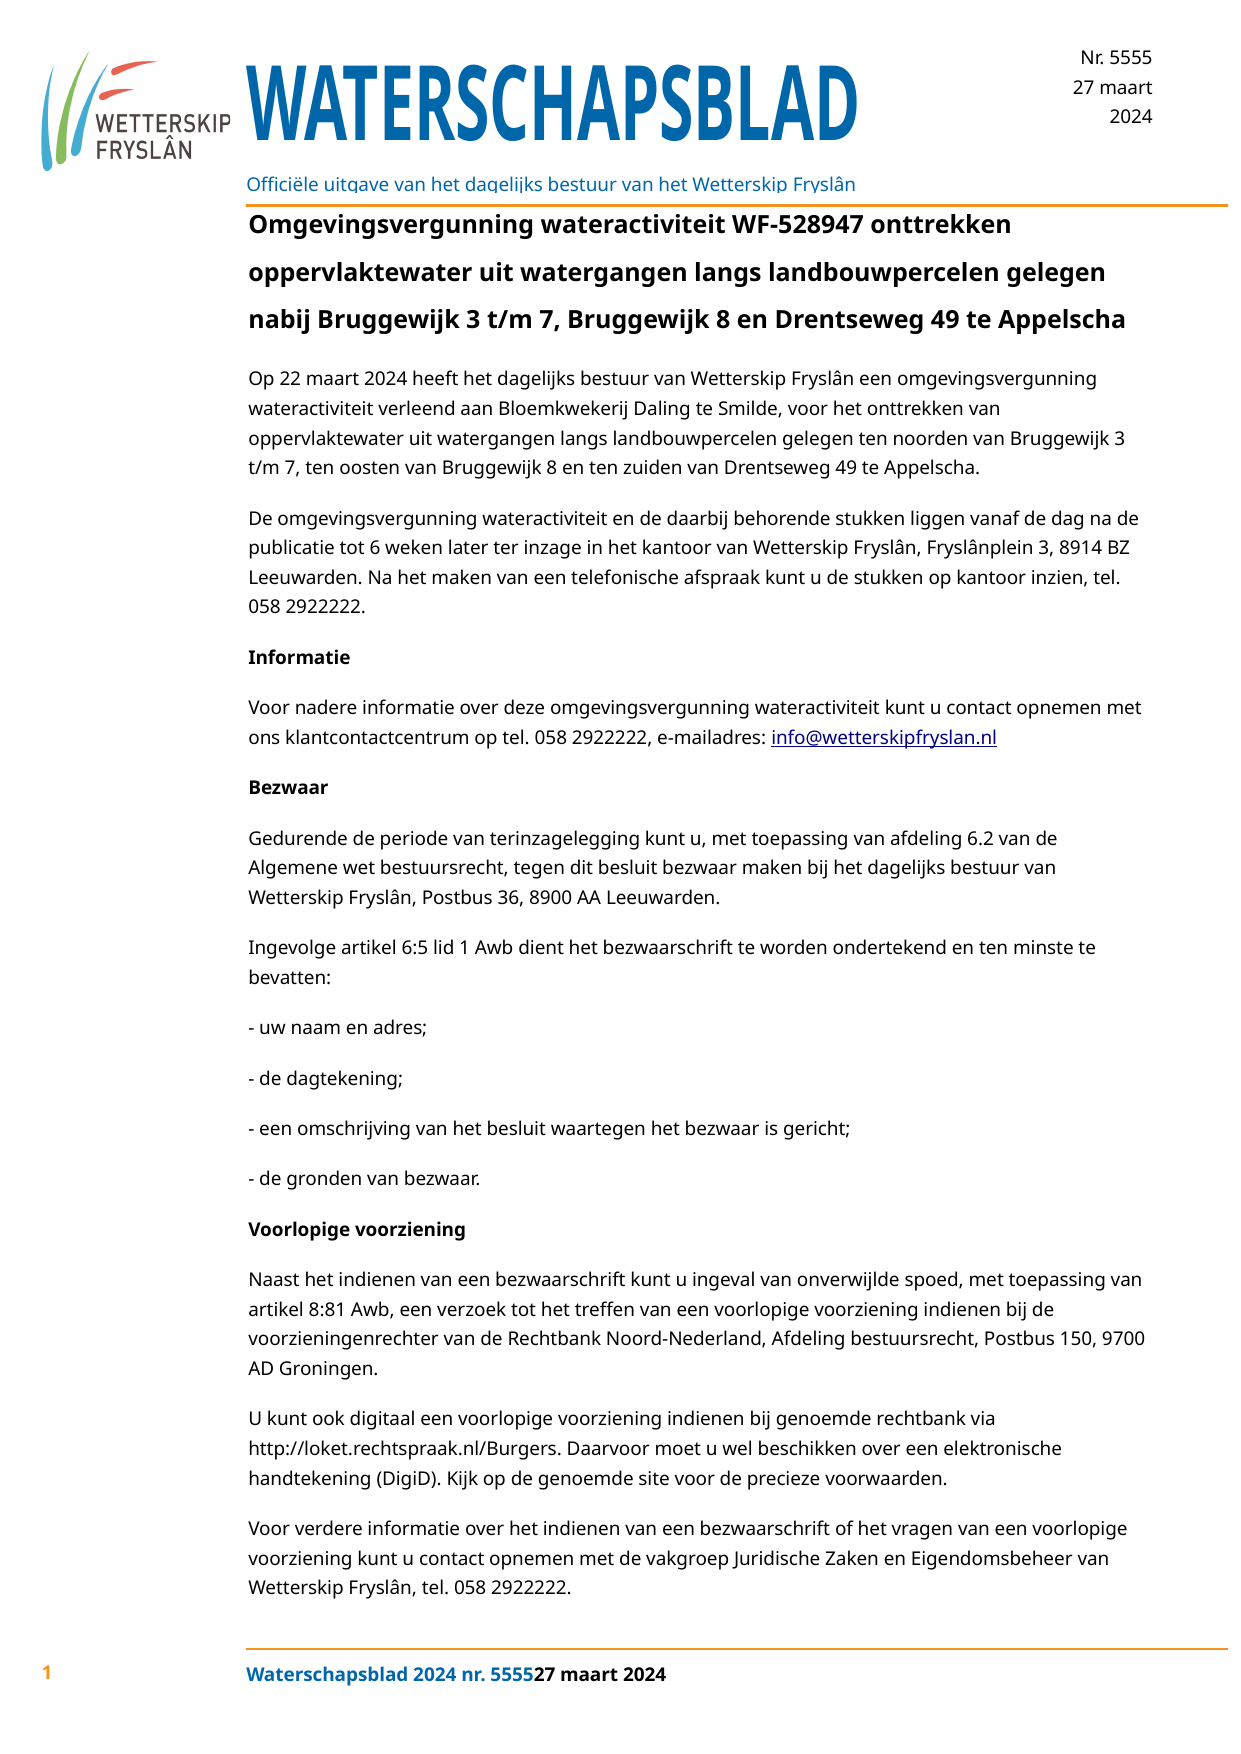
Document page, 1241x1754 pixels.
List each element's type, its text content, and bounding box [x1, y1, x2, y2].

text Bezwaar [248, 774, 1152, 800]
text Informatie [248, 644, 1152, 669]
text - de dagtekening; [248, 1065, 1152, 1090]
text Gedurende de periode van terinzagelegging kunt u, met toepassing van afdeling 6.2 van de Algemene wet bestuursrecht, tegen dit besluit bezwaar maken bij het dagelijks bestuur van Wetterskip Fryslân, Postbus 36, 8900 AA Leeuwarden. [248, 825, 1152, 909]
text Voor nadere informatie over deze omgevingsvergunning wateractiviteit kunt u contact opnemen met ons klantcontactcentrum op tel. 058 2922222, e-mailadres: info@wetterskipfryslan.nl [248, 694, 1152, 749]
text - uw naam en adres; [248, 1014, 1152, 1040]
text Voor verdere informatie over het indienen van een bezwaarschrift of het vragen van een voorlopige voorziening kunt u contact opnemen met de vakgroep Juridische Zaken en Eigendomsbeheer van Wetterskip Fryslân, tel. 058 2922222. [248, 1515, 1152, 1600]
text - de gronden van bezwaar. [248, 1166, 1152, 1191]
picture [41, 47, 231, 172]
text Naast het indienen van een bezwaarschrift kunt u ingeval van onverwijlde spoed, met toepassing van artikel 8:81 Awb, een verzoek tot het treffen van een voorlopige voorziening indienen bij de voorzieningenrechter van de Rechtbank Noord-Nederland, Afdeling bestuursrecht, Postbus 150, 9700 AD Groningen. [248, 1266, 1152, 1381]
text De omgevingsvergunning wateractiviteit en de daarbij behorende stukken liggen vanaf de dag na de publicatie tot 6 weken later ter inzage in het kantoor van Wetterskip Fryslân, Fryslânplein 3, 8914 BZ Leeuwarden. Na het maken van een telefonische afspraak kunt u de stukken op kantoor inzien, tel. 058 2922222. [248, 505, 1152, 619]
text U kunt ook digitaal een voorlopige voorziening indienen bij genoemde rechtbank via http://loket.rechtspraak.nl/Burgers. Daarvoor moet u wel beschikken over een elektronische handtekening (DigiD). Kijk op de genoemde site voor de precieze voorwaarden. [248, 1406, 1152, 1490]
text Op 22 maart 2024 heeft het dagelijks bestuur van Wetterskip Fryslân een omgevingsvergunning wateractiviteit verleend aan Bloemkwekerij Daling te Smilde, voor het onttrekken van oppervlaktewater uit watergangen langs landbouwpercelen gelegen ten noorden van Bruggewijk 3 t/m 7, ten oosten van Bruggewijk 8 en ten zuiden van Drentseweg 49 te Appelscha. [248, 366, 1152, 480]
text Omgevingsvergunning wateractiviteit WF-528947 onttrekken oppervlaktewater uit watergangen langs landbouwpercelen gelegen nabij Bruggewijk 3 t/m 7, Bruggewijk 8 en Drentseweg 49 te Appelscha [248, 207, 1152, 336]
text Ingevolge artikel 6:5 lid 1 Awb dient het bezwaarschrift te worden ondertekend en ten minste te bevatten: [248, 934, 1152, 989]
text - een omschrijving van het besluit waartegen het bezwaar is gericht; [248, 1115, 1152, 1141]
text Voorlopige voorziening [248, 1216, 1152, 1242]
